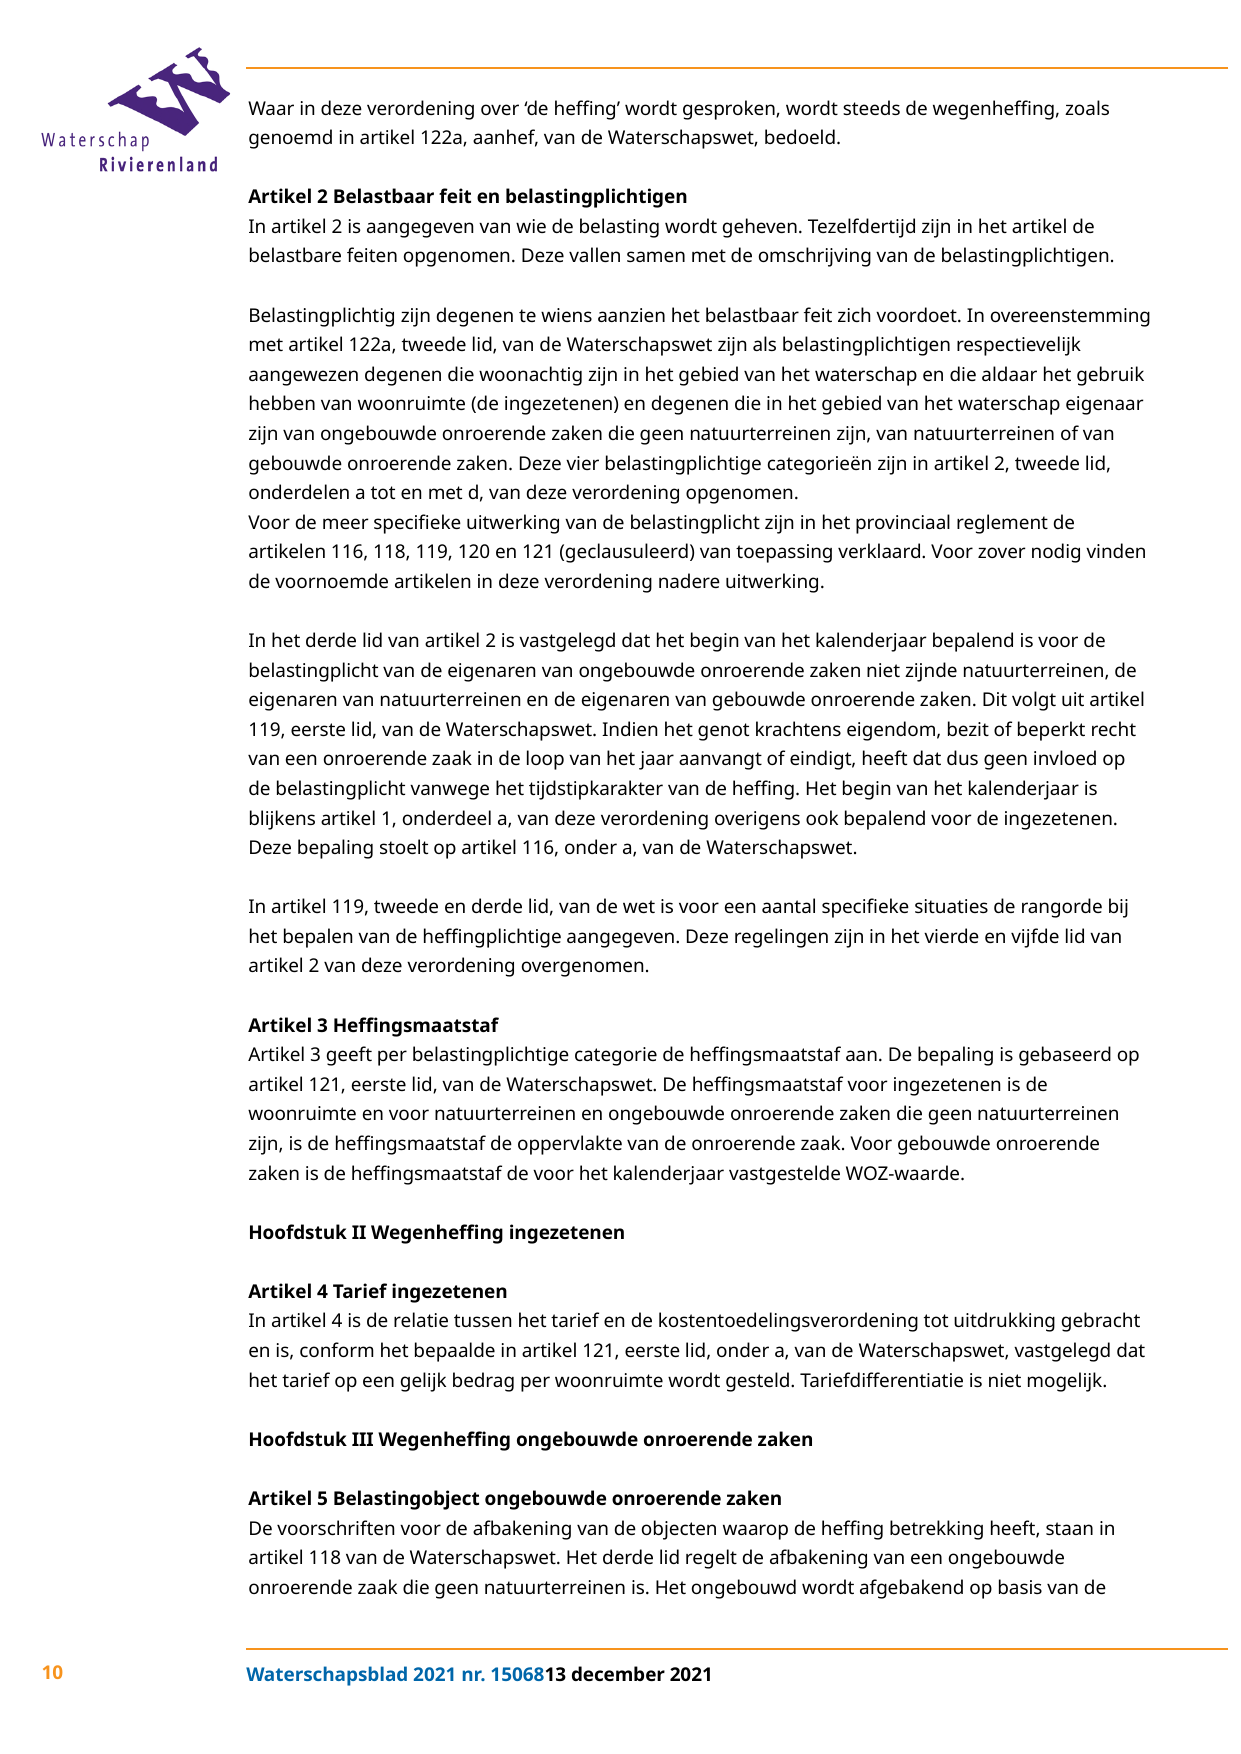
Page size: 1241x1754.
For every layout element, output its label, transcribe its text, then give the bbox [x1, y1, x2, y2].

text In artikel 119, tweede en derde lid, van de wet is voor een aantal specifieke situaties de rangorde bij het bepalen van de heffingplichtige aangegeven. Deze regelingen zijn in het vierde en vijfde lid van artikel 2 van deze verordening overgenomen. [248, 893, 1152, 978]
text In het derde lid van artikel 2 is vastgelegd dat het begin van het kalenderjaar bepalend is voor de belastingplicht van de eigenaren van ongebouwde onroerende zaken niet zijnde natuurterreinen, de eigenaren van natuurterreinen en de eigenaren van gebouwde onroerende zaken. Dit volgt uit artikel 119, eerste lid, van de Waterschapswet. Indien het genot krachtens eigendom, bezit of beperkt recht van een onroerende zaak in de loop van het jaar aanvangt of eindigt, heeft dat dus geen invloed op de belastingplicht vanwege het tijdstipkarakter van de heffing. Het begin van het kalenderjaar is blijkens artikel 1, onderdeel a, van deze verordening overigens ook bepalend voor de ingezetenen. Deze bepaling stoelt op artikel 116, onder a, van de Waterschapswet. [248, 627, 1152, 860]
text In artikel 2 is aangegeven van wie de belasting wordt geheven. Tezelfdertijd zijn in het artikel de belastbare feiten opgenomen. Deze vallen samen met de omschrijving van de belastingplichtigen. [248, 213, 1152, 268]
text Artikel 3 geeft per belastingplichtige categorie de heffingsmaatstaf aan. De bepaling is gebaseerd op artikel 121, eerste lid, van de Waterschapswet. De heffingsmaatstaf voor ingezetenen is de woonruimte en voor natuurterreinen en ongebouwde onroerende zaken die geen natuurterreinen zijn, is de heffingsmaatstaf de oppervlakte van de onroerende zaak. Voor gebouwde onroerende zaken is de heffingsmaatstaf de voor het kalenderjaar vastgestelde WOZ-waarde. [248, 1041, 1152, 1186]
text De voorschriften voor de afbakening van de objecten waarop de heffing betrekking heeft, staan in artikel 118 van de Waterschapswet. Het derde lid regelt de afbakening van een ongebouwde onroerende zaak die geen natuurterreinen is. Het ongebouwd wordt afgebakend op basis van de [248, 1515, 1152, 1600]
text Hoofdstuk II Wegenheffing ingezetenen [248, 1219, 1152, 1245]
text Hoofdstuk III Wegenheffing ongebouwde onroerende zaken [248, 1426, 1152, 1452]
text Artikel 4 Tarief ingezetenen [248, 1278, 1152, 1304]
text Artikel 5 Belastingobject ongebouwde onroerende zaken [248, 1485, 1152, 1511]
text Artikel 3 Heffingsmaatstaf [248, 1012, 1152, 1038]
text Belastingplichtig zijn degenen te wiens aanzien het belastbaar feit zich voordoet. In overeenstemming met artikel 122a, tweede lid, van de Waterschapswet zijn als belastingplichtigen respectievelijk aangewezen degenen die woonachtig zijn in het gebied van het waterschap en die aldaar het gebruik hebben van woonruimte (de ingezetenen) en degenen die in het gebied van het waterschap eigenaar zijn van ongebouwde onroerende zaken die geen natuurterreinen zijn, van natuurterreinen of van gebouwde onroerende zaken. Deze vier belastingplichtige categorieën zijn in artikel 2, tweede lid, onderdelen a tot en met d, van deze verordening opgenomen. [248, 302, 1152, 505]
text Voor de meer specifieke uitwerking van de belastingplicht zijn in het provinciaal reglement de artikelen 116, 118, 119, 120 en 121 (geclausuleerd) van toepassing verklaard. Voor zover nodig vinden de voornoemde artikelen in deze verordening nadere uitwerking. [248, 509, 1152, 594]
text In artikel 4 is de relatie tussen het tarief en de kostentoedelingsverordening tot uitdrukking gebracht en is, conform het bepaalde in artikel 121, eerste lid, onder a, van de Waterschapswet, vastgelegd dat het tarief op een gelijk bedrag per woonruimte wordt gesteld. Tariefdifferentiatie is niet mogelijk. [248, 1308, 1152, 1393]
picture [41, 47, 231, 172]
text Waar in deze verordening over ‘de heffing’ wordt gesproken, wordt steeds de wegenheffing, zoals genoemd in artikel 122a, aanhef, van de Waterschapswet, bedoeld. [248, 95, 1152, 150]
text Artikel 2 Belastbaar feit en belastingplichtigen [248, 183, 1152, 209]
